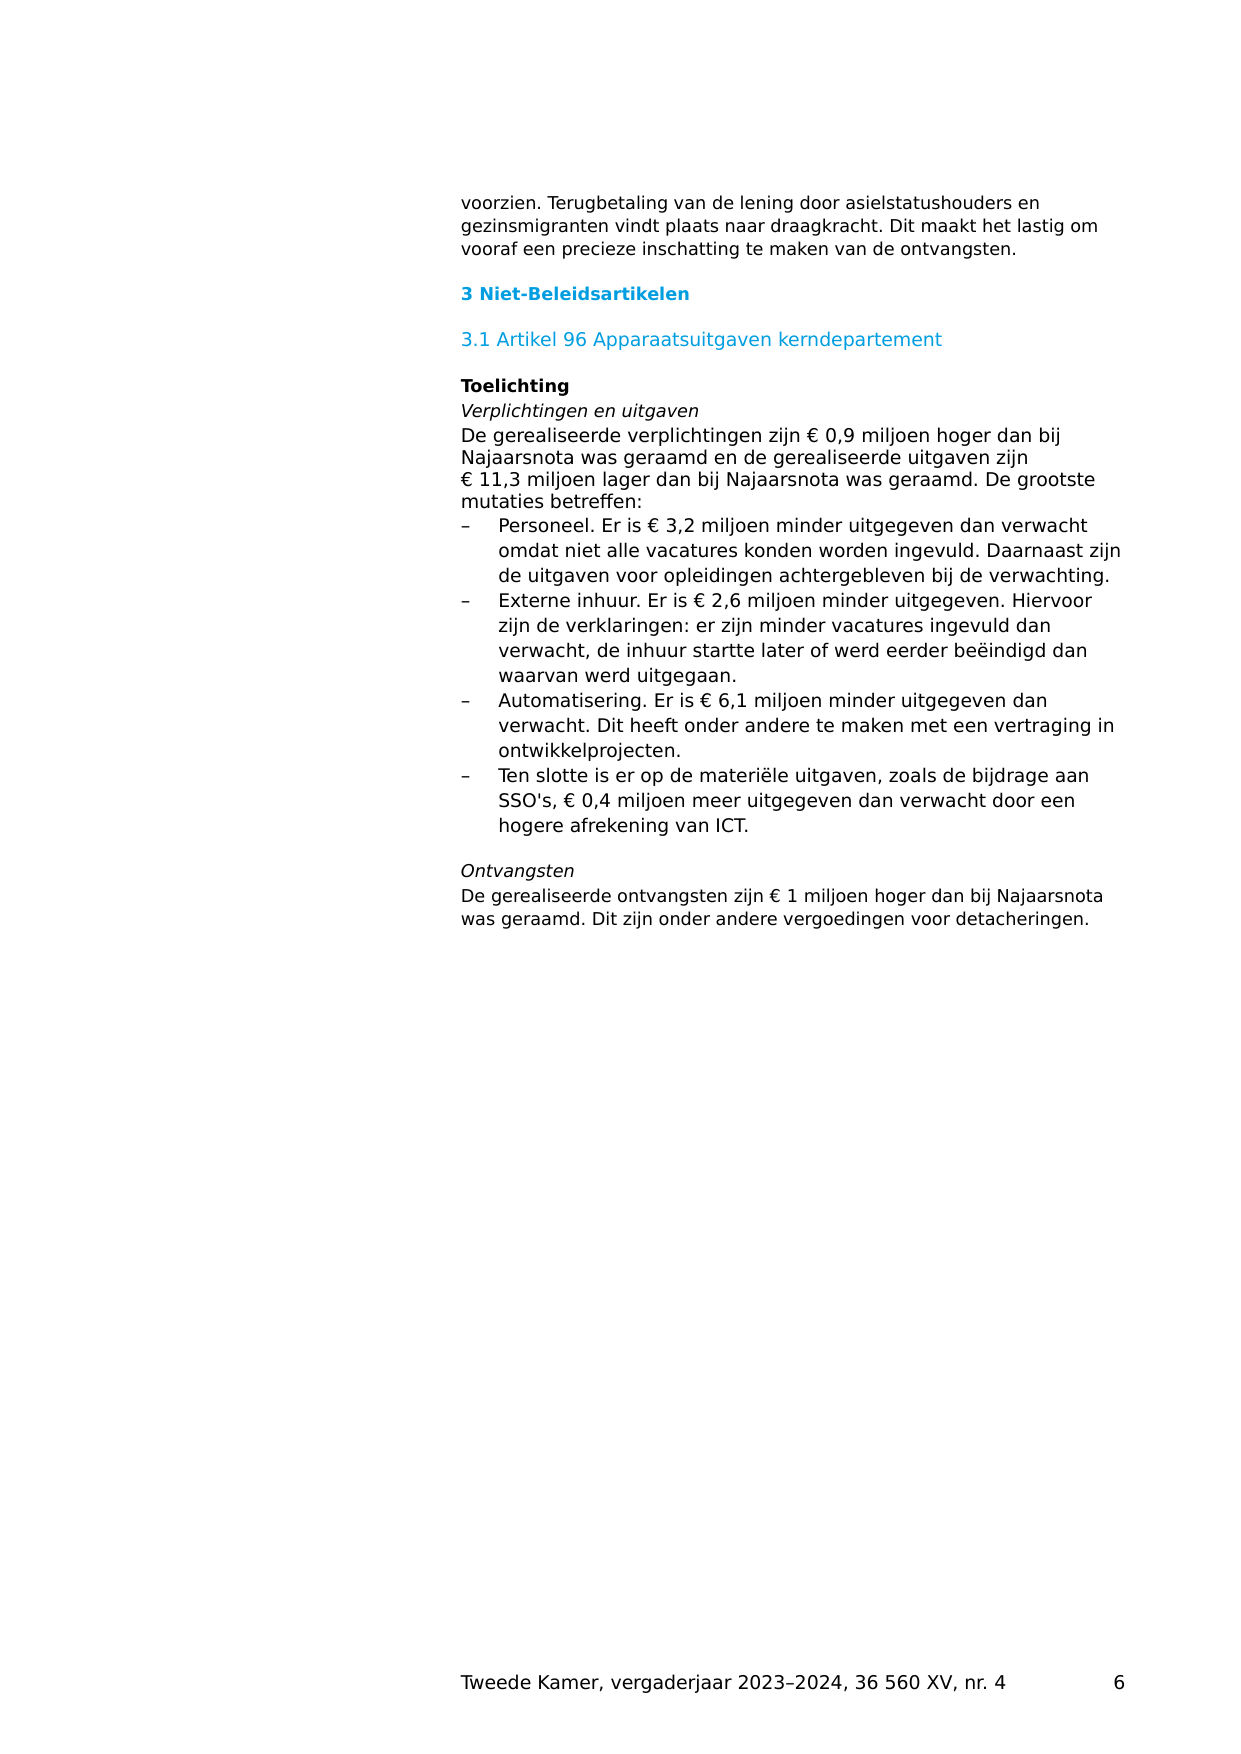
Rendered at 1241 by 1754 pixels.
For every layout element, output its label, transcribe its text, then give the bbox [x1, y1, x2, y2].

text Ontvangsten [461, 859, 1125, 882]
title 3 Niet-Beleidsartikelen [461, 282, 1125, 305]
list Automatisering. Er is € 6,1 miljoen minder uitgegeven dan verwacht. Dit heeft onder andere te maken met een vertraging in ontwikkelprojecten. [461, 687, 1125, 762]
title 3.1 Artikel 96 Apparaatsuitgaven kerndepartement [461, 329, 1125, 351]
list Ten slotte is er op de materiële uitgaven, zoals de bijdrage aan SSO's, € 0,4 miljoen meer uitgegeven dan verwacht door een hogere afrekening van ICT. [461, 762, 1125, 837]
text De gerealiseerde ontvangsten zijn € 1 miljoen hoger dan bij Najaarsnota was geraamd. Dit zijn onder andere vergoedingen voor detacheringen. [461, 884, 1125, 930]
text De gerealiseerde verplichtingen zijn € 0,9 miljoen hoger dan bij Najaarsnota was geraamd en de gerealiseerde uitgaven zijn € 11,3 miljoen lager dan bij Najaarsnota was geraamd. De grootste mutaties betreffen: [461, 424, 1125, 512]
text Toelichting [461, 374, 1125, 397]
text Verplichtingen en uitgaven [461, 399, 1125, 422]
list Personeel. Er is € 3,2 miljoen minder uitgegeven dan verwacht omdat niet alle vacatures konden worden ingevuld. Daarnaast zijn de uitgaven voor opleidingen achtergebleven bij de verwachting. [461, 512, 1125, 587]
text voorzien. Terugbetaling van de lening door asielstatushouders en gezinsmigranten vindt plaats naar draagkracht. Dit maakt het lastig om vooraf een precieze inschatting te maken van de ontvangsten. [461, 191, 1125, 259]
list Externe inhuur. Er is € 2,6 miljoen minder uitgegeven. Hiervoor zijn de verklaringen: er zijn minder vacatures ingevuld dan verwacht, de inhuur startte later of werd eerder beëindigd dan waarvan werd uitgegaan. [461, 587, 1125, 687]
